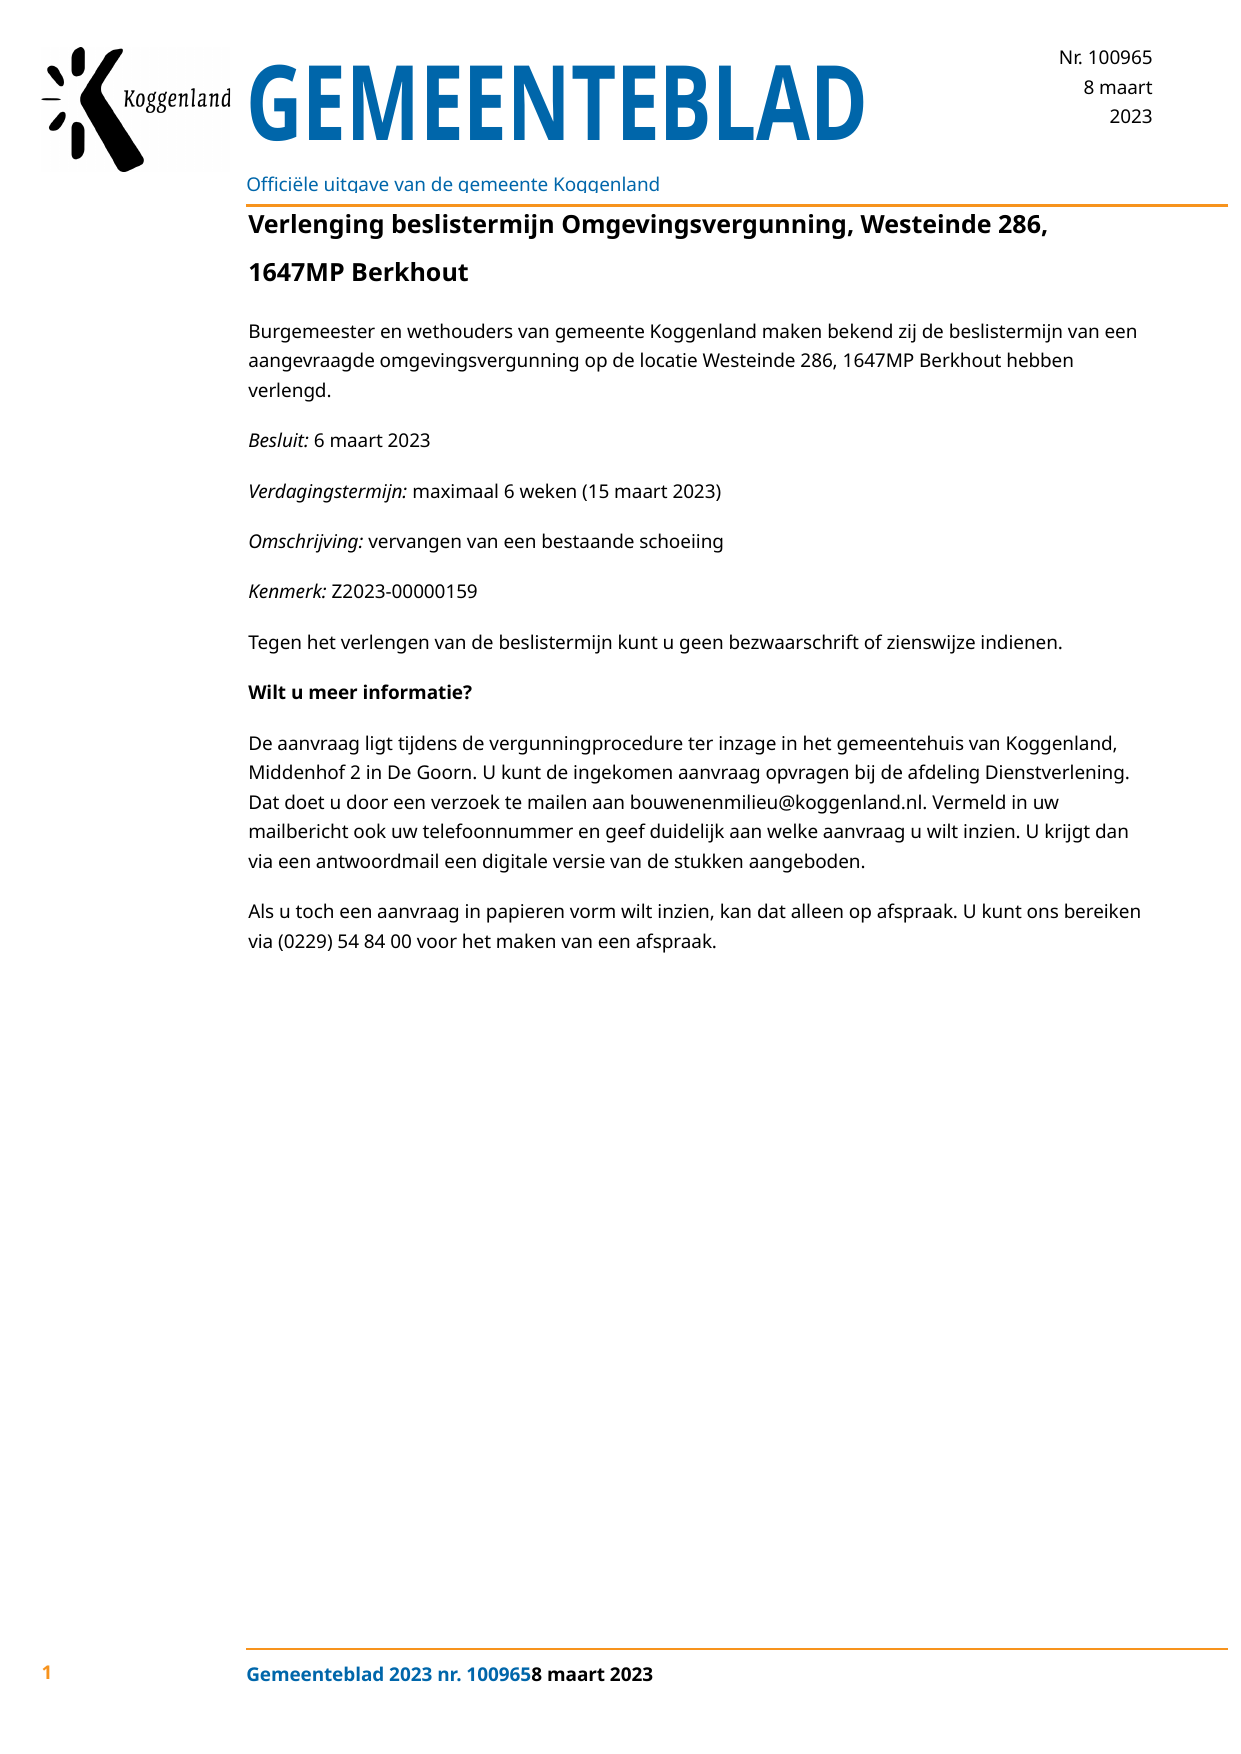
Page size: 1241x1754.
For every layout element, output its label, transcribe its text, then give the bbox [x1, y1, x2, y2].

text Verdagingstermijn: maximaal 6 weken (15 maart 2023) [248, 478, 1152, 504]
text Kenmerk: Z2023-00000159 [248, 579, 1152, 604]
text Tegen het verlengen van de beslistermijn kunt u geen bezwaarschrift of zienswijze indienen. [248, 629, 1152, 655]
text Omschrijving: vervangen van een bestaande schoeiing [248, 528, 1152, 554]
text Wilt u meer informatie? [248, 679, 1152, 705]
text Als u toch een aanvraag in papieren vorm wilt inzien, kan dat alleen op afspraak. U kunt ons bereiken via (0229) 54 84 00 voor het maken van een afspraak. [248, 899, 1152, 954]
picture [41, 47, 231, 172]
text Besluit: 6 maart 2023 [248, 427, 1152, 453]
text Verlenging beslistermijn Omgevingsvergunning, Westeinde 286, 1647MP Berkhout [248, 207, 1152, 288]
text Burgemeester en wethouders van gemeente Koggenland maken bekend zij de beslistermijn van een aangevraagde omgevingsvergunning op de locatie Westeinde 286, 1647MP Berkhout hebben verlengd. [248, 318, 1152, 403]
text De aanvraag ligt tijdens de vergunningprocedure ter inzage in het gemeentehuis van Koggenland, Middenhof 2 in De Goorn. U kunt de ingekomen aanvraag opvragen bij de afdeling Dienstverlening. Dat doet u door een verzoek te mailen aan bouwenenmilieu@koggenland.nl. Vermeld in uw mailbericht ook uw telefoonnummer en geef duidelijk aan welke aanvraag u wilt inzien. U krijgt dan via een antwoordmail een digitale versie van de stukken aangeboden. [248, 730, 1152, 874]
